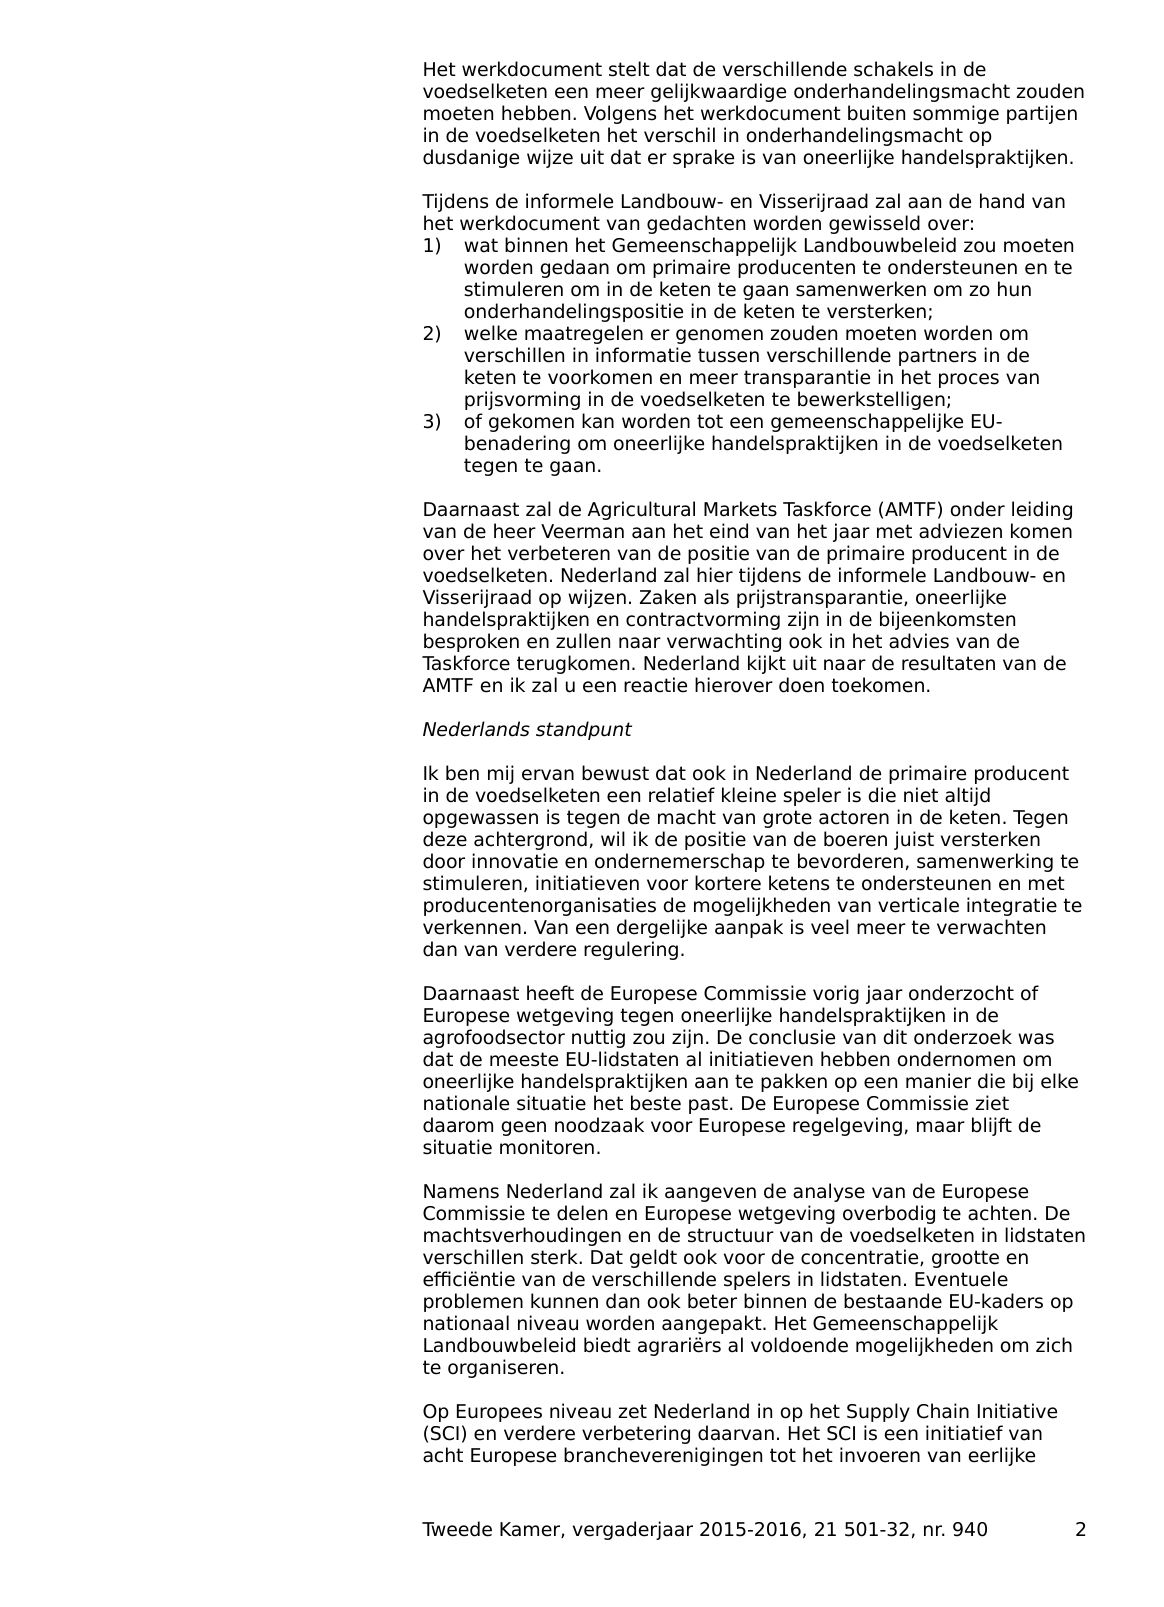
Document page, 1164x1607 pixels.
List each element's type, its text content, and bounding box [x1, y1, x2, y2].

text Het werkdocument stelt dat de verschillende schakels in de voedselketen een meer gelijkwaardige onderhandelingsmacht zouden moeten hebben. Volgens het werkdocument buiten sommige partijen in de voedselketen het verschil in onderhandelingsmacht op dusdanige wijze uit dat er sprake is van oneerlijke handelspraktijken. [422, 59, 1087, 169]
subtitle Nederlands standpunt [422, 719, 1087, 741]
text Daarnaast zal de Agricultural Markets Taskforce (AMTF) onder leiding van de heer Veerman aan het eind van het jaar met adviezen komen over het verbeteren van de positie van de primaire producent in de voedselketen. Nederland zal hier tijdens de informele Landbouw- en Visserijraad op wijzen. Zaken als prijstransparantie, oneerlijke handelspraktijken en contractvorming zijn in de bijeenkomsten besproken en zullen naar verwachting ook in het advies van de Taskforce terugkomen. Nederland kijkt uit naar de resultaten van de AMTF en ik zal u een reactie hierover doen toekomen. [422, 499, 1087, 697]
text 2) welke maatregelen er genomen zouden moeten worden om verschillen in informatie tussen verschillende partners in de keten te voorkomen en meer transparantie in het proces van prijsvorming in de voedselketen te bewerkstelligen; [422, 323, 1087, 411]
text Tijdens de informele Landbouw- en Visserijraad zal aan de hand van het werkdocument van gedachten worden gewisseld over: [422, 191, 1087, 235]
text 3) of gekomen kan worden tot een gemeenschappelijke EU-benadering om oneerlijke handelspraktijken in de voedselketen tegen te gaan. [422, 411, 1087, 477]
text Namens Nederland zal ik aangeven de analyse van de Europese Commissie te delen en Europese wetgeving overbodig te achten. De machtsverhoudingen en de structuur van de voedselketen in lidstaten verschillen sterk. Dat geldt ook voor de concentratie, grootte en efficiëntie van de verschillende spelers in lidstaten. Eventuele problemen kunnen dan ook beter binnen de bestaande EU-kaders op nationaal niveau worden aangepakt. Het Gemeenschappelijk Landbouwbeleid biedt agrariërs al voldoende mogelijkheden om zich te organiseren. [422, 1181, 1087, 1379]
text Daarnaast heeft de Europese Commissie vorig jaar onderzocht of Europese wetgeving tegen oneerlijke handelspraktijken in de agrofoodsector nuttig zou zijn. De conclusie van dit onderzoek was dat de meeste EU-lidstaten al initiatieven hebben ondernomen om oneerlijke handelspraktijken aan te pakken op een manier die bij elke nationale situatie het beste past. De Europese Commissie ziet daarom geen noodzaak voor Europese regelgeving, maar blijft de situatie monitoren. [422, 983, 1087, 1159]
text Op Europees niveau zet Nederland in op het Supply Chain Initiative (SCI) en verdere verbetering daarvan. Het SCI is een initiatief van acht Europese brancheverenigingen tot het invoeren van eerlijke [422, 1401, 1087, 1467]
text 1) wat binnen het Gemeenschappelijk Landbouwbeleid zou moeten worden gedaan om primaire producenten te ondersteunen en te stimuleren om in de keten te gaan samenwerken om zo hun onderhandelingspositie in de keten te versterken; [422, 235, 1087, 323]
text Ik ben mij ervan bewust dat ook in Nederland de primaire producent in de voedselketen een relatief kleine speler is die niet altijd opgewassen is tegen de macht van grote actoren in de keten. Tegen deze achtergrond, wil ik de positie van de boeren juist versterken door innovatie en ondernemerschap te bevorderen, samenwerking te stimuleren, initiatieven voor kortere ketens te ondersteunen en met producentenorganisaties de mogelijkheden van verticale integratie te verkennen. Van een dergelijke aanpak is veel meer te verwachten dan van verdere regulering. [422, 763, 1087, 961]
